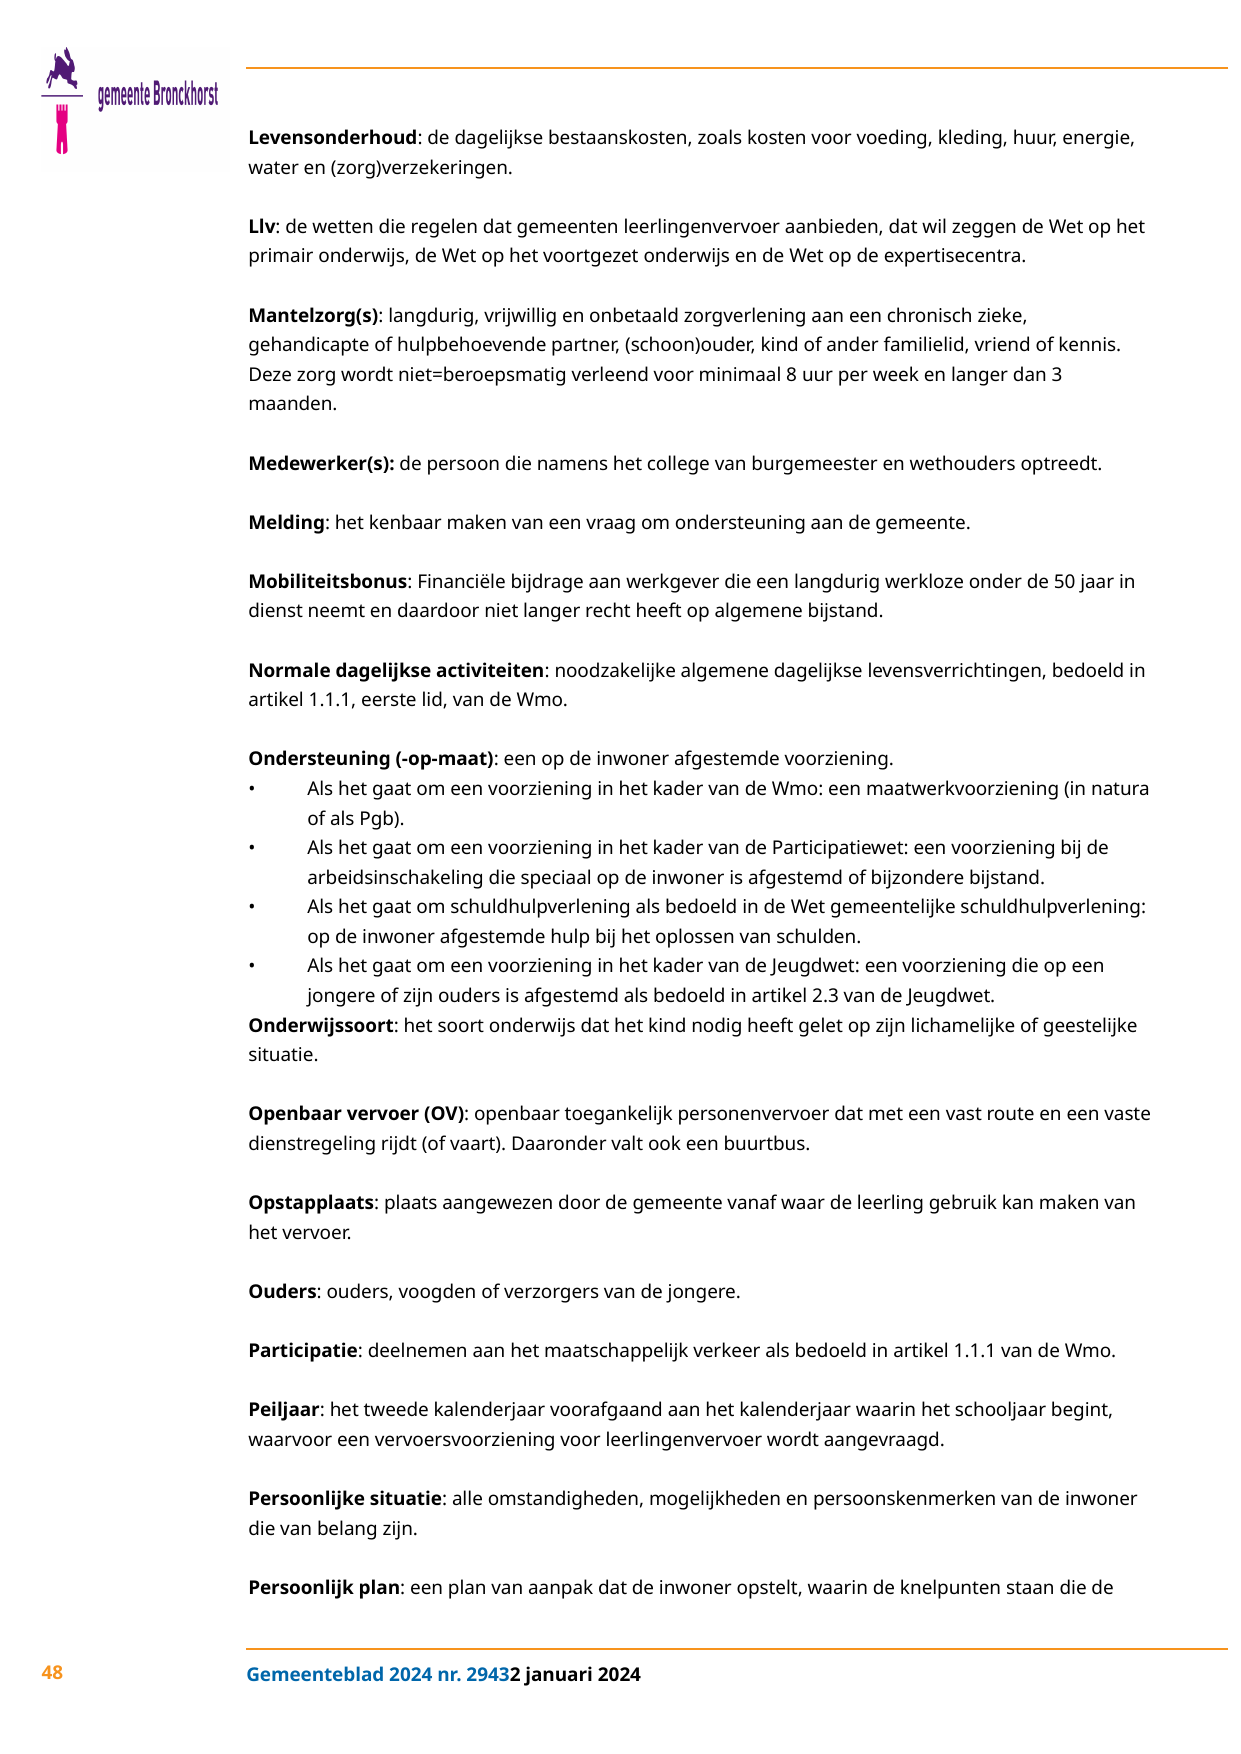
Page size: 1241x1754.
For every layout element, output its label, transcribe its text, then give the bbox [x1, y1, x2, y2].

text Peiljaar: het tweede kalenderjaar voorafgaand aan het kalenderjaar waarin het schooljaar begint, waarvoor een vervoersvoorziening voor leerlingenvervoer wordt aangevraagd. [248, 1396, 1152, 1452]
text Mobiliteitsbonus: Financiële bijdrage aan werkgever die een langdurig werkloze onder de 50 jaar in dienst neemt en daardoor niet langer recht heeft op algemene bijstand. [248, 568, 1152, 623]
list Als het gaat om een voorziening in het kader van de Wmo: een maatwerkvoorziening (in natura of als Pgb). [248, 775, 1152, 831]
text Onderwijssoort: het soort onderwijs dat het kind nodig heeft gelet op zijn lichamelijke of geestelijke situatie. [248, 1012, 1152, 1067]
text Persoonlijke situatie: alle omstandigheden, mogelijkheden en persoonskenmerken van de inwoner die van belang zijn. [248, 1485, 1152, 1541]
text Ondersteuning (-op-maat): een op de inwoner afgestemde voorziening. [248, 746, 1152, 771]
text Medewerker(s): de persoon die namens het college van burgemeester en wethouders optreedt. [248, 450, 1152, 476]
list Als het gaat om een voorziening in het kader van de Participatiewet: een voorziening bij de arbeidsinschakeling die speciaal op de inwoner is afgestemd of bijzondere bijstand. [248, 834, 1152, 890]
text Ouders: ouders, voogden of verzorgers van de jongere. [248, 1278, 1152, 1304]
text Persoonlijk plan: een plan van aanpak dat de inwoner opstelt, waarin de knelpunten staan die de [248, 1574, 1152, 1600]
text Normale dagelijkse activiteiten: noodzakelijke algemene dagelijkse levensverrichtingen, bedoeld in artikel 1.1.1, eerste lid, van de Wmo. [248, 657, 1152, 712]
picture [41, 47, 231, 172]
text Mantelzorg(s): langdurig, vrijwillig en onbetaald zorgverlening aan een chronisch zieke, gehandicapte of hulpbehoevende partner, (schoon)ouder, kind of ander familielid, vriend of kennis. Deze zorg wordt niet=beroepsmatig verleend voor minimaal 8 uur per week en langer dan 3 maanden. [248, 302, 1152, 416]
list Als het gaat om schuldhulpverlening als bedoeld in de Wet gemeentelijke schuldhulpverlening: op de inwoner afgestemde hulp bij het oplossen van schulden. [248, 893, 1152, 949]
text Melding: het kenbaar maken van een vraag om ondersteuning aan de gemeente. [248, 509, 1152, 535]
list Als het gaat om een voorziening in het kader van de Jeugdwet: een voorziening die op een jongere of zijn ouders is afgestemd als bedoeld in artikel 2.3 van de Jeugdwet. [248, 953, 1152, 1008]
text Levensonderhoud: de dagelijkse bestaanskosten, zoals kosten voor voeding, kleding, huur, energie, water en (zorg)verzekeringen. [248, 124, 1152, 180]
text Opstapplaats: plaats aangewezen door de gemeente vanaf waar de leerling gebruik kan maken van het vervoer. [248, 1189, 1152, 1245]
text Participatie: deelnemen aan het maatschappelijk verkeer als bedoeld in artikel 1.1.1 van de Wmo. [248, 1337, 1152, 1363]
text Openbaar vervoer (OV): openbaar toegankelijk personenvervoer dat met een vast route en een vaste dienstregeling rijdt (of vaart). Daaronder valt ook een buurtbus. [248, 1101, 1152, 1156]
text Llv: de wetten die regelen dat gemeenten leerlingenvervoer aanbieden, dat wil zeggen de Wet op het primair onderwijs, de Wet op het voortgezet onderwijs en de Wet op de expertisecentra. [248, 213, 1152, 268]
